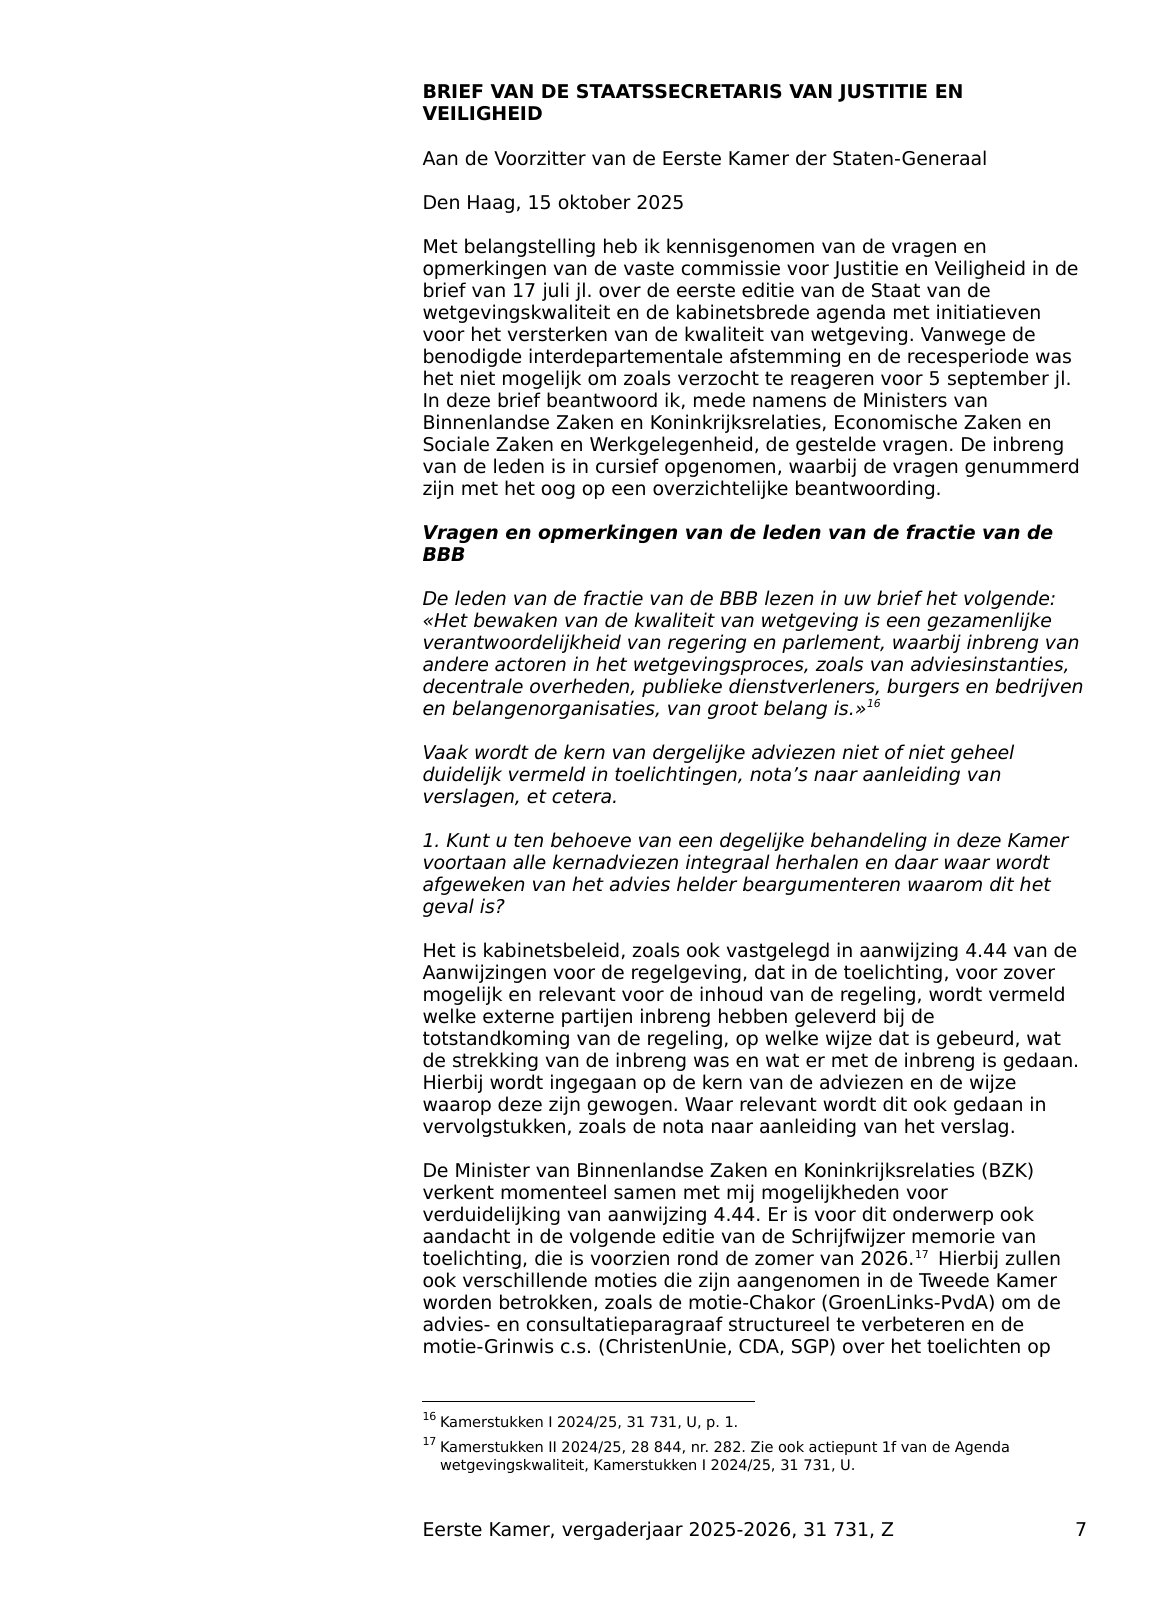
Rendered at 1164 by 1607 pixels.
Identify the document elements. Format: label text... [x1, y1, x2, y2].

text Vaak wordt de kern van dergelijke adviezen niet of niet geheel duidelijk vermeld in toelichtingen, nota’s naar aanleiding van verslagen, et cetera. [422, 742, 1087, 808]
text Kamerstukken I 2024/25, 31 731, U, p. 1. [422, 1410, 1087, 1432]
text De leden van de fractie van de BBB lezen in uw brief het volgende: «Het bewaken van de kwaliteit van wetgeving is een gezamenlijke verantwoordelijkheid van regering en parlement, waarbij inbreng van andere actoren in het wetgevingsproces, zoals van adviesinstanties, decentrale overheden, publieke dienstverleners, burgers en bedrijven en belangenorganisaties, van groot belang is.» [422, 588, 1087, 720]
text Het is kabinetsbeleid, zoals ook vastgelegd in aanwijzing 4.44 van de Aanwijzingen voor de regelgeving, dat in de toelichting, voor zover mogelijk en relevant voor de inhoud van de regeling, wordt vermeld welke externe partijen inbreng hebben geleverd bij de totstandkoming van de regeling, op welke wijze dat is gebeurd, wat de strekking van de inbreng was en wat er met de inbreng is gedaan. Hierbij wordt ingegaan op de kern van de adviezen en de wijze waarop deze zijn gewogen. Waar relevant wordt dit ook gedaan in vervolgstukken, zoals de nota naar aanleiding van het verslag. [422, 940, 1087, 1138]
subtitle 1. Kunt u ten behoeve van een degelijke behandeling in deze Kamer voortaan alle kernadviezen integraal herhalen en daar waar wordt afgeweken van het advies helder beargumenteren waarom dit het geval is? [422, 830, 1087, 918]
subtitle BRIEF VAN DE STAATSSECRETARIS VAN JUSTITIE EN VEILIGHEID [422, 81, 1087, 125]
text Aan de Voorzitter van de Eerste Kamer der Staten-Generaal [422, 147, 1087, 169]
subtitle Vragen en opmerkingen van de leden van de fractie van de BBB [422, 522, 1087, 566]
text De Minister van Binnenlandse Zaken en Koninkrijksrelaties (BZK) verkent momenteel samen met mij mogelijkheden voor verduidelijking van aanwijzing 4.44. Er is voor dit onderwerp ook aandacht in de volgende editie van de Schrijfwijzer memorie van toelichting, die is voorzien rond de zomer van 2026. Hierbij zullen ook verschillende moties die zijn aangenomen in de Tweede Kamer worden betrokken, zoals de motie-Chakor (GroenLinks-PvdA) om de advies- en consultatieparagraaf structureel te verbeteren en de motie-Grinwis c.s. (ChristenUnie, CDA, SGP) over het toelichten op [422, 1160, 1087, 1358]
text Den Haag, 15 oktober 2025 [422, 192, 1087, 213]
text Met belangstelling heb ik kennisgenomen van de vragen en opmerkingen van de vaste commissie voor Justitie en Veiligheid in de brief van 17 juli jl. over de eerste editie van de Staat van de wetgevingskwaliteit en de kabinetsbrede agenda met initiatieven voor het versterken van de kwaliteit van wetgeving. Vanwege de benodigde interdepartementale afstemming en de recesperiode was het niet mogelijk om zoals verzocht te reageren voor 5 september jl. In deze brief beantwoord ik, mede namens de Ministers van Binnenlandse Zaken en Koninkrijksrelaties, Economische Zaken en Sociale Zaken en Werkgelegenheid, de gestelde vragen. De inbreng van de leden is in cursief opgenomen, waarbij de vragen genummerd zijn met het oog op een overzichtelijke beantwoording. [422, 236, 1087, 499]
text Kamerstukken II 2024/25, 28 844, nr. 282. Zie ook actiepunt 1f van de Agenda wetgevingskwaliteit, Kamerstukken I 2024/25, 31 731, U. [422, 1435, 1087, 1474]
